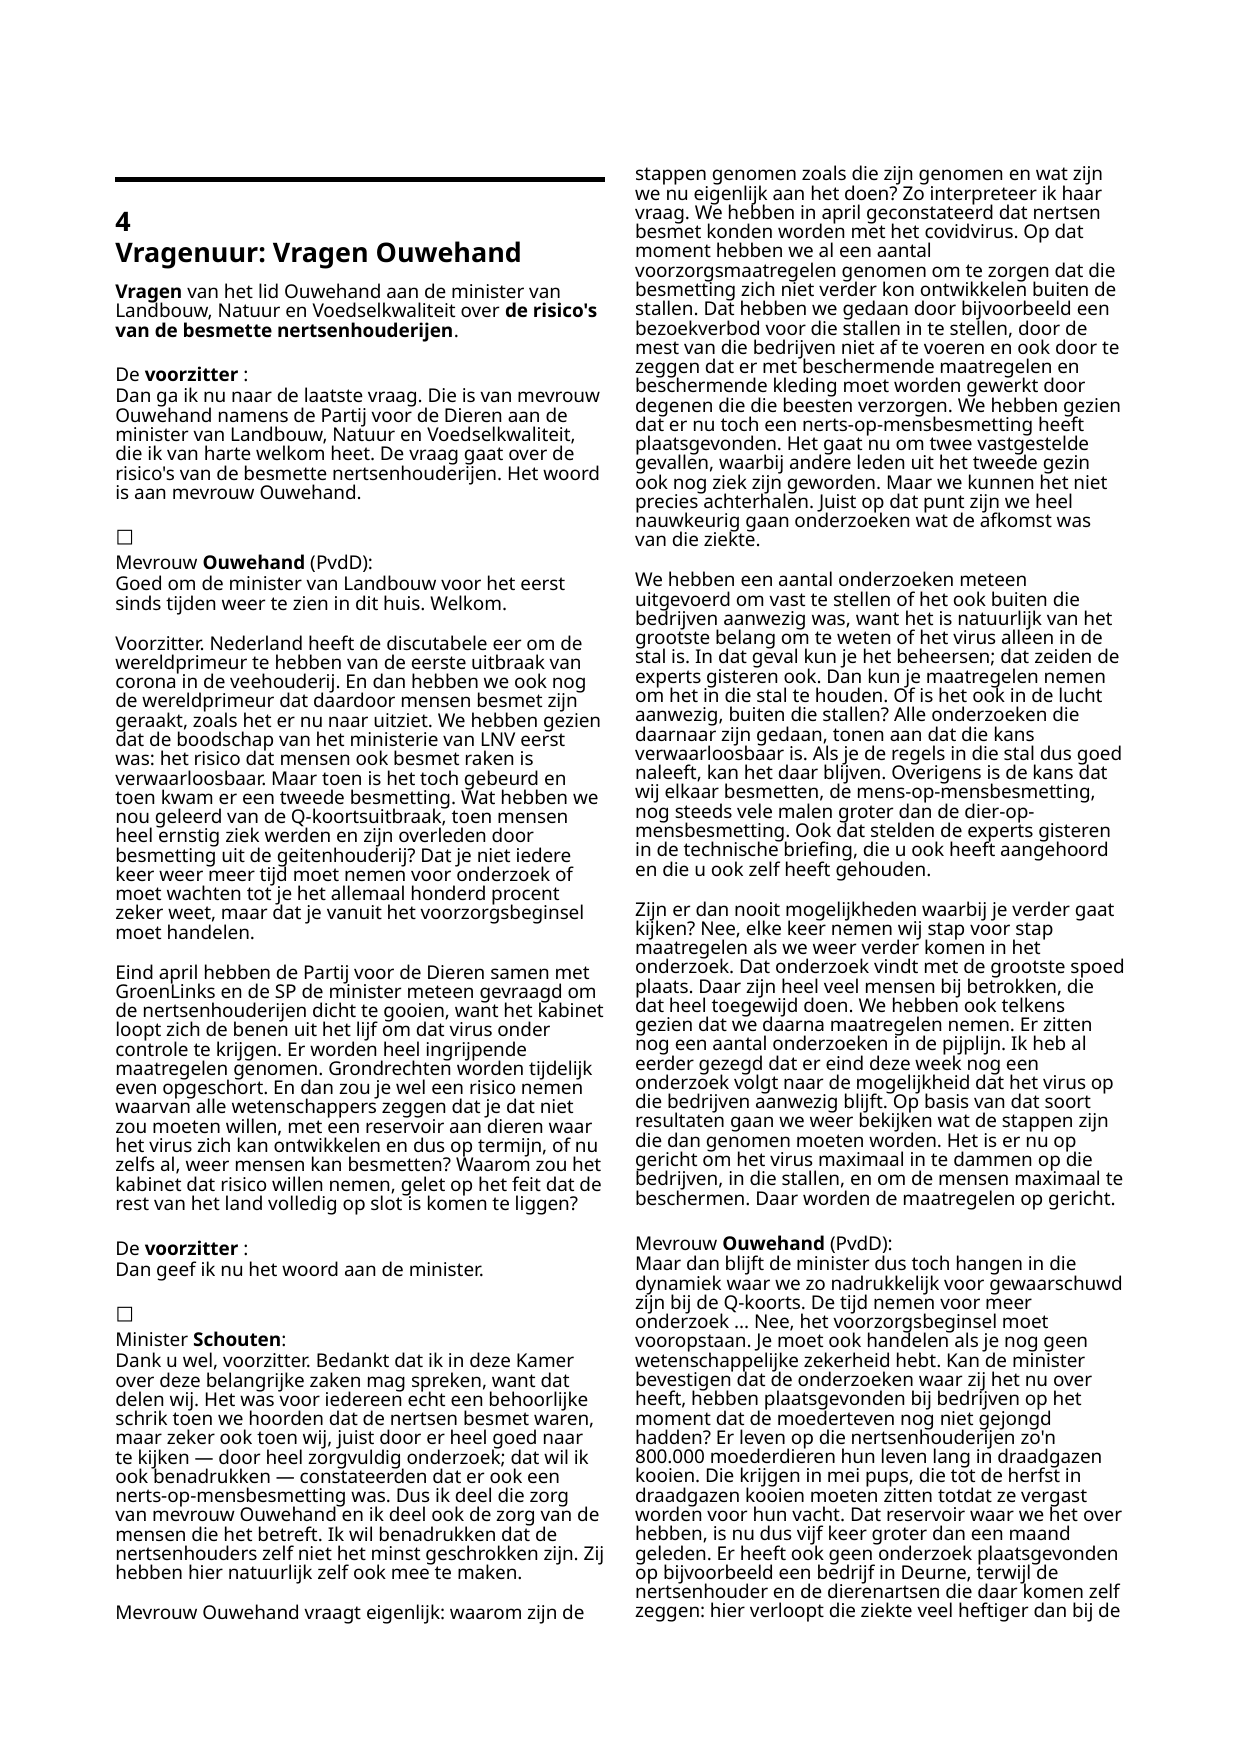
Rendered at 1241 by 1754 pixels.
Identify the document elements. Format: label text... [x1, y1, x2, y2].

text Mevrouw Ouwehand (PvdD): [635, 1230, 1125, 1255]
text Dan geef ik nu het woord aan de minister. [115, 1261, 605, 1280]
text Mevrouw Ouwehand vraagt eigenlijk: waarom zijn de [115, 1604, 605, 1623]
text Mevrouw Ouwehand (PvdD): [115, 549, 605, 575]
text Goed om de minister van Landbouw voor het eerst sinds tijden weer te zien in dit huis. Welkom. [115, 575, 605, 614]
text ⬜ [115, 524, 605, 549]
text Vragen van het lid Ouwehand aan de minister van Landbouw, Natuur en Voedselkwaliteit over de risico's van de besmette nertsenhouderijen. [115, 283, 605, 341]
text We hebben een aantal onderzoeken meteen uitgevoerd om vast te stellen of het ook buiten die bedrijven aanwezig was, want het is natuurlijk van het grootste belang om te weten of het virus alleen in de stal is. In dat geval kun je het beheersen; dat zeiden de experts gisteren ook. Dan kun je maatregelen nemen om het in die stal te houden. Of is het ook in de lucht aanwezig, buiten die stallen? Alle onderzoeken die daarnaar zijn gedaan, tonen aan dat die kans verwaarloosbaar is. Als je de regels in die stal dus goed naleeft, kan het daar blijven. Overigens is de kans dat wij elkaar besmetten, de mens-op-mensbesmetting, nog steeds vele malen groter dan de dier-op-mensbesmetting. Ook dat stelden de experts gisteren in de technische briefing, die u ook heeft aangehoord en die u ook zelf heeft gehouden. [635, 571, 1125, 880]
text 4 [115, 203, 605, 239]
text Minister Schouten: [115, 1327, 605, 1352]
text Voorzitter. Nederland heeft de discutabele eer om de wereldprimeur te hebben van de eerste uitbraak van corona in de veehouderij. En dan hebben we ook nog de wereldprimeur dat daardoor mensen besmet zijn geraakt, zoals het er nu naar uitziet. We hebben gezien dat de boodschap van het ministerie van LNV eerst was: het risico dat mensen ook besmet raken is verwaarloosbaar. Maar toen is het toch gebeurd en toen kwam er een tweede besmetting. Wat hebben we nou geleerd van de Q-koortsuitbraak, toen mensen heel ernstig ziek werden en zijn overleden door besmetting uit de geitenhouderij? Dat je niet iedere keer weer meer tijd moet nemen voor onderzoek of moet wachten tot je het allemaal honderd procent zeker weet, maar dat je vanuit het voorzorgsbeginsel moet handelen. [115, 634, 605, 943]
text stappen genomen zoals die zijn genomen en wat zijn we nu eigenlijk aan het doen? Zo interpreteer ik haar vraag. We hebben in april geconstateerd dat nertsen besmet konden worden met het covidvirus. Op dat moment hebben we al een aantal voorzorgsmaatregelen genomen om te zorgen dat die besmetting zich niet verder kon ontwikkelen buiten de stallen. Dat hebben we gedaan door bijvoorbeeld een bezoekverbod voor die stallen in te stellen, door de mest van die bedrijven niet af te voeren en ook door te zeggen dat er met beschermende maatregelen en beschermende kleding moet worden gewerkt door degenen die die beesten verzorgen. We hebben gezien dat er nu toch een nerts-op-mensbesmetting heeft plaatsgevonden. Het gaat nu om twee vastgestelde gevallen, waarbij andere leden uit het tweede gezin ook nog ziek zijn geworden. Maar we kunnen het niet precies achterhalen. Juist op dat punt zijn we heel nauwkeurig gaan onderzoeken wat de afkomst was van die ziekte. [635, 165, 1125, 551]
text Zijn er dan nooit mogelijkheden waarbij je verder gaat kijken? Nee, elke keer nemen wij stap voor stap maatregelen als we weer verder komen in het onderzoek. Dat onderzoek vindt met de grootste spoed plaats. Daar zijn heel veel mensen bij betrokken, die dat heel toegewijd doen. We hebben ook telkens gezien dat we daarna maatregelen nemen. Er zitten nog een aantal onderzoeken in de pijplijn. Ik heb al eerder gezegd dat er eind deze week nog een onderzoek volgt naar de mogelijkheid dat het virus op die bedrijven aanwezig blijft. Op basis van dat soort resultaten gaan we weer bekijken wat de stappen zijn die dan genomen moeten worden. Het is er nu op gericht om het virus maximaal in te dammen op die bedrijven, in die stallen, en om de mensen maximaal te beschermen. Daar worden de maatregelen op gericht. [635, 901, 1125, 1209]
text De voorzitter : [115, 1235, 605, 1261]
text Dan ga ik nu naar de laatste vraag. Die is van mevrouw Ouwehand namens de Partij voor de Dieren aan de minister van Landbouw, Natuur en Voedselkwaliteit, die ik van harte welkom heet. De vraag gaat over de risico's van de besmette nertsenhouderijen. Het woord is aan mevrouw Ouwehand. [115, 387, 605, 503]
text Maar dan blijft de minister dus toch hangen in die dynamiek waar we zo nadrukkelijk voor gewaarschuwd zijn bij de Q-koorts. De tijd nemen voor meer onderzoek ... Nee, het voorzorgsbeginsel moet vooropstaan. Je moet ook handelen als je nog geen wetenschappelijke zekerheid hebt. Kan de minister bevestigen dat de onderzoeken waar zij het nu over heeft, hebben plaatsgevonden bij bedrijven op het moment dat de moederteven nog niet gejongd hadden? Er leven op die nertsenhouderijen zo'n 800.000 moederdieren hun leven lang in draadgazen kooien. Die krijgen in mei pups, die tot de herfst in draadgazen kooien moeten zitten totdat ze vergast worden voor hun vacht. Dat reservoir waar we het over hebben, is nu dus vijf keer groter dan een maand geleden. Er heeft ook geen onderzoek plaatsgevonden op bijvoorbeeld een bedrijf in Deurne, terwijl de nertsenhouder en de dierenartsen die daar komen zelf zeggen: hier verloopt die ziekte veel heftiger dan bij de [635, 1255, 1125, 1622]
text De voorzitter : [115, 362, 605, 387]
text Vragenuur: Vragen Ouwehand [115, 239, 605, 283]
text Dank u wel, voorzitter. Bedankt dat ik in deze Kamer over deze belangrijke zaken mag spreken, want dat delen wij. Het was voor iedereen echt een behoorlijke schrik toen we hoorden dat de nertsen besmet waren, maar zeker ook toen wij, juist door er heel goed naar te kijken — door heel zorgvuldig onderzoek; dat wil ik ook benadrukken — constateerden dat er ook een nerts-op-mensbesmetting was. Dus ik deel die zorg van mevrouw Ouwehand en ik deel ook de zorg van de mensen die het betreft. Ik wil benadrukken dat de nertsenhouders zelf niet het minst geschrokken zijn. Zij hebben hier natuurlijk zelf ook mee te maken. [115, 1352, 605, 1583]
text ⬜ [115, 1301, 605, 1327]
text Eind april hebben de Partij voor de Dieren samen met GroenLinks en de SP de minister meteen gevraagd om de nertsenhouderijen dicht te gooien, want het kabinet loopt zich de benen uit het lijf om dat virus onder controle te krijgen. Er worden heel ingrijpende maatregelen genomen. Grondrechten worden tijdelijk even opgeschort. En dan zou je wel een risico nemen waarvan alle wetenschappers zeggen dat je dat niet zou moeten willen, met een reservoir aan dieren waar het virus zich kan ontwikkelen en dus op termijn, of nu zelfs al, weer mensen kan besmetten? Waarom zou het kabinet dat risico willen nemen, gelet op het feit dat de rest van het land volledig op slot is komen te liggen? [115, 964, 605, 1214]
